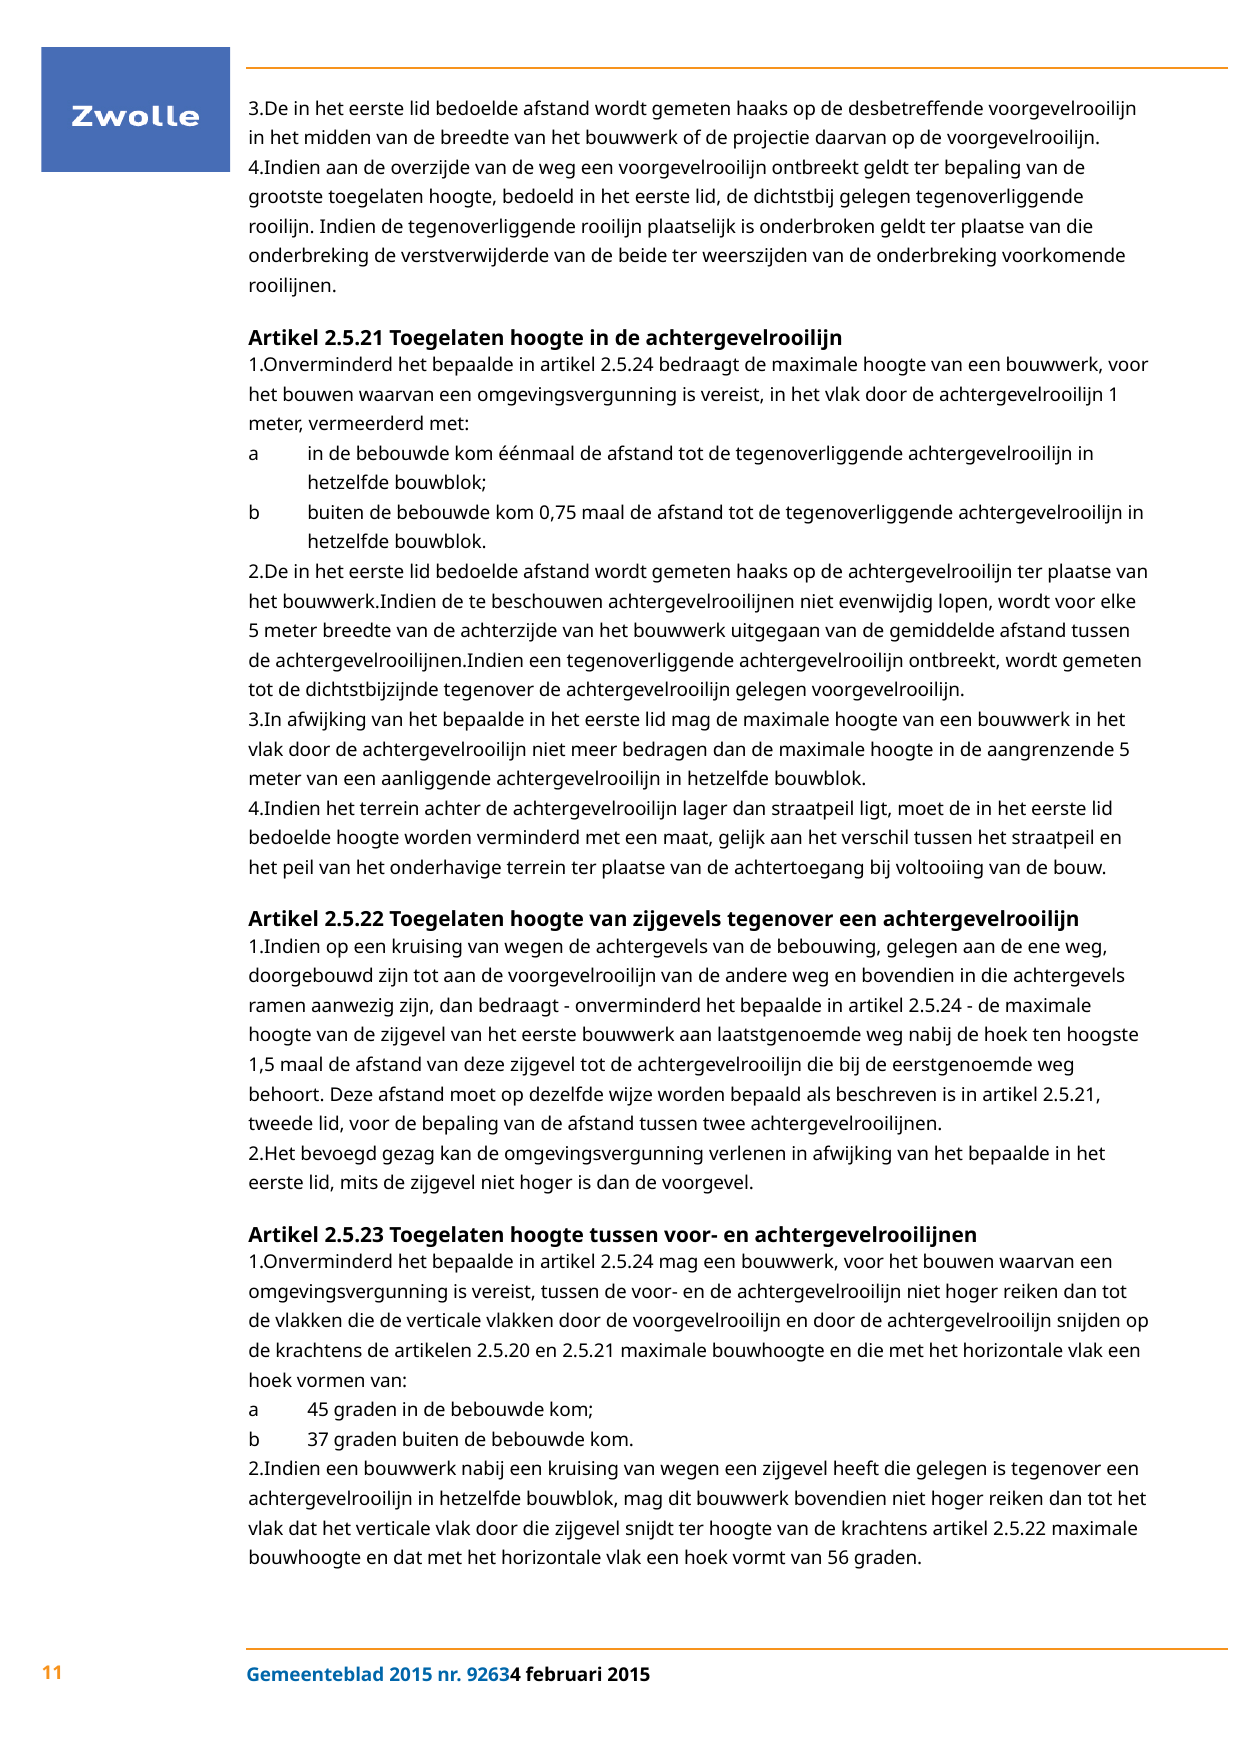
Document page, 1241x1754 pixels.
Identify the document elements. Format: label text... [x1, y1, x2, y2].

text Artikel 2.5.23 Toegelaten hoogte tussen voor- en achtergevelrooilijnen [248, 1220, 1152, 1248]
text 4.Indien het terrein achter de achtergevelrooilijn lager dan straatpeil ligt, moet de in het eerste lid bedoelde hoogte worden verminderd met een maat, gelijk aan het verschil tussen het straatpeil en het peil van het onderhavige terrein ter plaatse van de achtertoegang bij voltooiing van de bouw. [248, 795, 1152, 880]
text 4.Indien aan de overzijde van de weg een voorgevelrooilijn ontbreekt geldt ter bepaling van de grootste toegelaten hoogte, bedoeld in het eerste lid, de dichtstbij gelegen tegenoverliggende rooilijn. Indien de tegenoverliggende rooilijn plaatselijk is onderbroken geldt ter plaatse van die onderbreking de verstverwijderde van de beide ter weerszijden van de onderbreking voorkomende rooilijnen. [248, 154, 1152, 298]
text 2.Het bevoegd gezag kan de omgevingsvergunning verlenen in afwijking van het bepaalde in het eerste lid, mits de zijgevel niet hoger is dan de voorgevel. [248, 1140, 1152, 1195]
text 3.De in het eerste lid bedoelde afstand wordt gemeten haaks op de desbetreffende voorgevelrooilijn in het midden van de breedte van het bouwwerk of de projectie daarvan op de voorgevelrooilijn. [248, 95, 1152, 150]
list 45 graden in de bebouwde kom; [248, 1396, 1152, 1422]
text 2.De in het eerste lid bedoelde afstand wordt gemeten haaks op de achtergevelrooilijn ter plaatse van het bouwwerk.Indien de te beschouwen achtergevelrooilijnen niet evenwijdig lopen, wordt voor elke 5 meter breedte van de achterzijde van het bouwwerk uitgegaan van de gemiddelde afstand tussen de achtergevelrooilijnen.Indien een tegenoverliggende achtergevelrooilijn ontbreekt, wordt gemeten tot de dichtstbijzijnde tegenover de achtergevelrooilijn gelegen voorgevelrooilijn. [248, 558, 1152, 702]
text 3.In afwijking van het bepaalde in het eerste lid mag de maximale hoogte van een bouwwerk in het vlak door de achtergevelrooilijn niet meer bedragen dan de maximale hoogte in de aangrenzende 5 meter van een aanliggende achtergevelrooilijn in hetzelfde bouwblok. [248, 706, 1152, 791]
text 1.Indien op een kruising van wegen de achtergevels van de bebouwing, gelegen aan de ene weg, doorgebouwd zijn tot aan de voorgevelrooilijn van de andere weg en bovendien in die achtergevels ramen aanwezig zijn, dan bedraagt - onverminderd het bepaalde in artikel 2.5.24 - de maximale hoogte van de zijgevel van het eerste bouwwerk aan laatstgenoemde weg nabij de hoek ten hoogste 1,5 maal de afstand van deze zijgevel tot de achtergevelrooilijn die bij de eerstgenoemde weg behoort. Deze afstand moet op dezelfde wijze worden bepaald als beschreven is in artikel 2.5.21, tweede lid, voor de bepaling van de afstand tussen twee achtergevelrooilijnen. [248, 933, 1152, 1136]
picture [41, 47, 231, 172]
list 37 graden buiten de bebouwde kom. [248, 1426, 1152, 1452]
text 1.Onverminderd het bepaalde in artikel 2.5.24 bedraagt de maximale hoogte van een bouwwerk, voor het bouwen waarvan een omgevingsvergunning is vereist, in het vlak door de achtergevelrooilijn 1 meter, vermeerderd met: [248, 351, 1152, 436]
list in de bebouwde kom éénmaal de afstand tot de tegenoverliggende achtergevelrooilijn in hetzelfde bouwblok; [248, 440, 1152, 495]
text Artikel 2.5.21 Toegelaten hoogte in de achtergevelrooilijn [248, 323, 1152, 351]
list buiten de bebouwde kom 0,75 maal de afstand tot de tegenoverliggende achtergevelrooilijn in hetzelfde bouwblok. [248, 499, 1152, 554]
text Artikel 2.5.22 Toegelaten hoogte van zijgevels tegenover een achtergevelrooilijn [248, 904, 1152, 933]
text 2.Indien een bouwwerk nabij een kruising van wegen een zijgevel heeft die gelegen is tegenover een achtergevelrooilijn in hetzelfde bouwblok, mag dit bouwwerk bovendien niet hoger reiken dan tot het vlak dat het verticale vlak door die zijgevel snijdt ter hoogte van de krachtens artikel 2.5.22 maximale bouwhoogte en dat met het horizontale vlak een hoek vormt van 56 graden. [248, 1456, 1152, 1570]
text 1.Onverminderd het bepaalde in artikel 2.5.24 mag een bouwwerk, voor het bouwen waarvan een omgevingsvergunning is vereist, tussen de voor- en de achtergevelrooilijn niet hoger reiken dan tot de vlakken die de verticale vlakken door de voorgevelrooilijn en door de achtergevelrooilijn snijden op de krachtens de artikelen 2.5.20 en 2.5.21 maximale bouwhoogte en die met het horizontale vlak een hoek vormen van: [248, 1248, 1152, 1392]
